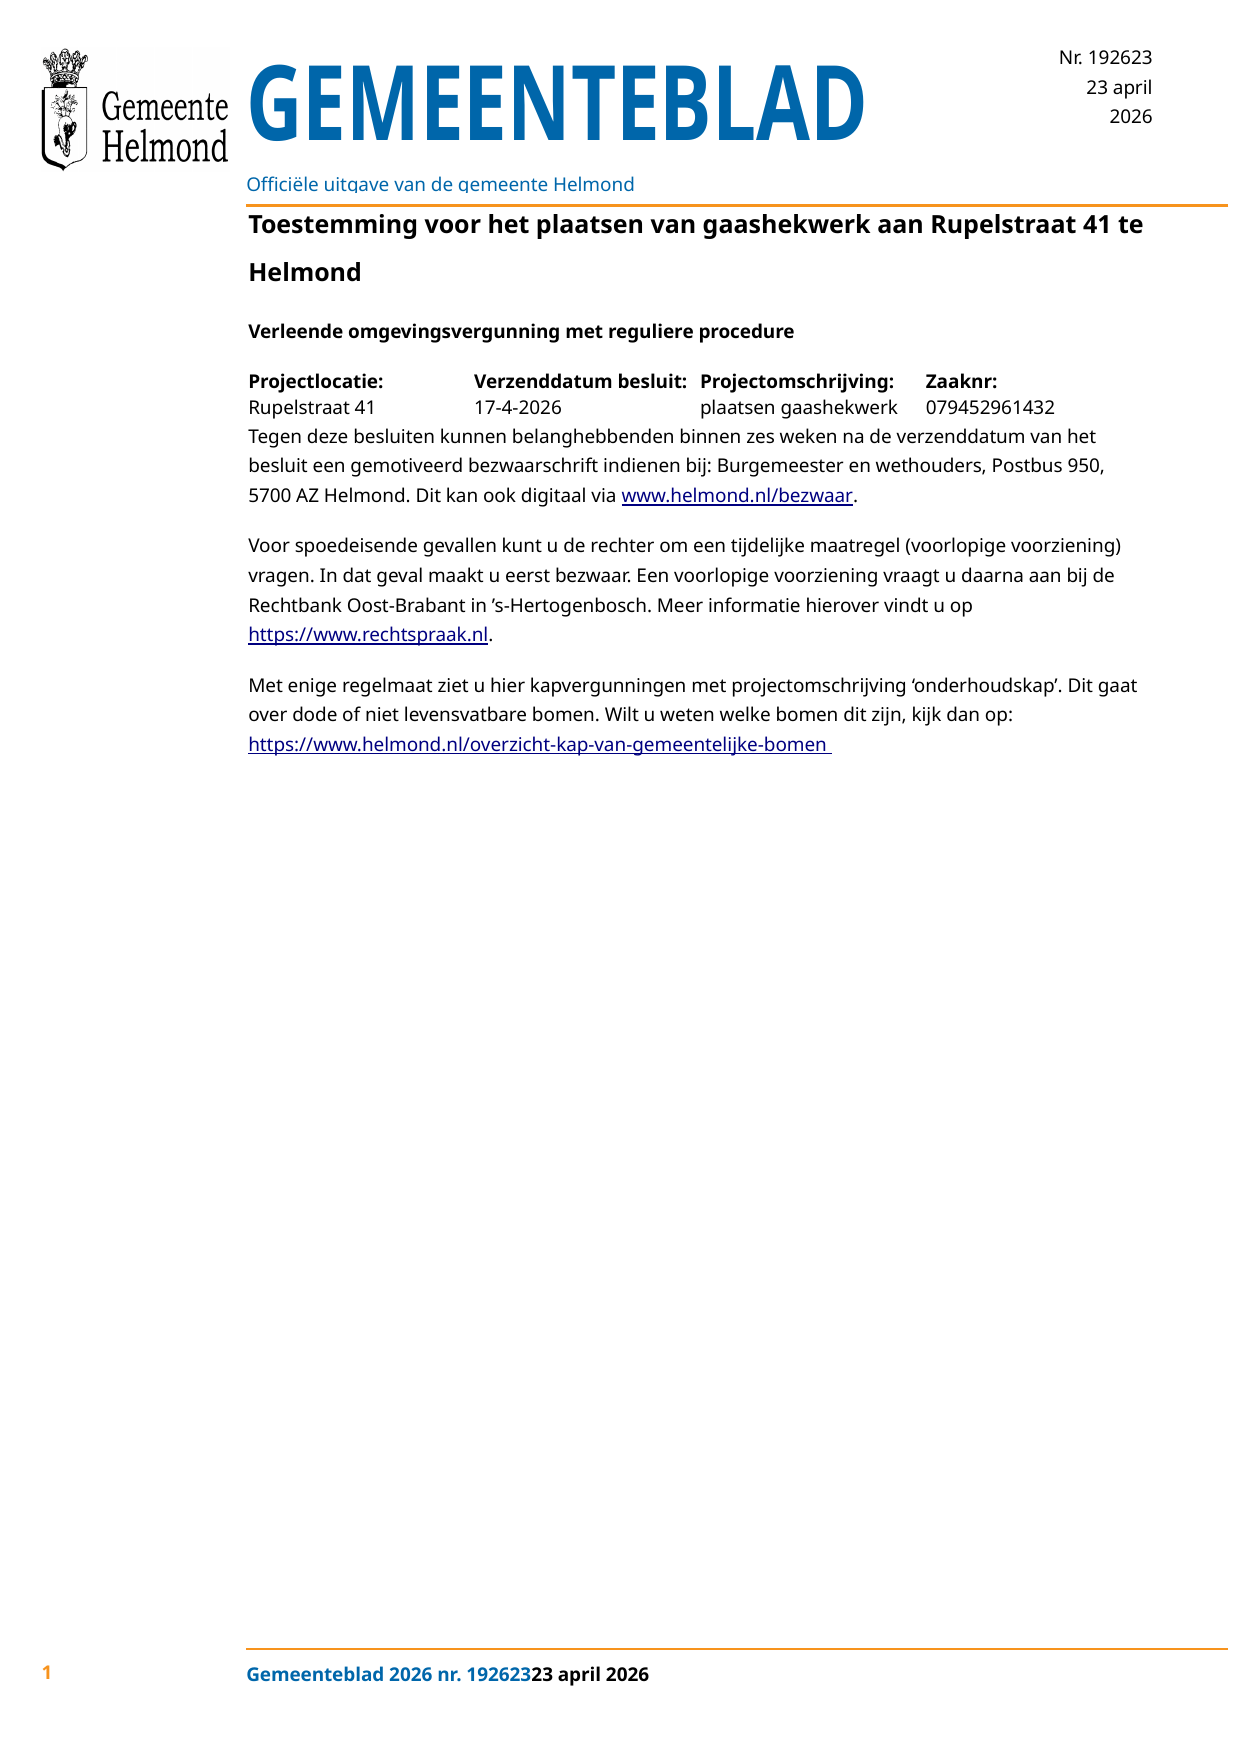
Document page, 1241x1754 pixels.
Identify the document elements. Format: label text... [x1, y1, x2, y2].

text Verleende omgevingsvergunning met reguliere procedure [248, 318, 1152, 344]
text Toestemming voor het plaatsen van gaashekwerk aan Rupelstraat 41 te Helmond [248, 207, 1152, 288]
table_cell 17-4-2026 [474, 394, 700, 420]
table_header Verzenddatum besluit: [474, 369, 700, 394]
table_cell Rupelstraat 41 [248, 394, 474, 420]
text Voor spoedeisende gevallen kunt u de rechter om een tijdelijke maatregel (voorlopige voorziening) vragen. In dat geval maakt u eerst bezwaar. Een voorlopige voorziening vraagt u daarna aan bij de Rechtbank Oost-Brabant in ’s-Hertogenbosch. Meer informatie hierover vindt u op https://www.rechtspraak.nl. [248, 533, 1152, 647]
table_header Projectlocatie: [248, 369, 474, 394]
table_header Zaaknr: [926, 369, 1152, 394]
picture [41, 47, 231, 172]
table_header Projectomschrijving: [700, 369, 926, 394]
text Tegen deze besluiten kunnen belanghebbenden binnen zes weken na de verzenddatum van het besluit een gemotiveerd bezwaarschrift indienen bij: Burgemeester en wethouders, Postbus 950, 5700 AZ Helmond. Dit kan ook digitaal via www.helmond.nl/bezwaar. [248, 423, 1152, 508]
text Met enige regelmaat ziet u hier kapvergunningen met projectomschrijving ‘onderhoudskap’. Dit gaat over dode of niet levensvatbare bomen. Wilt u weten welke bomen dit zijn, kijk dan op: https://www.helmond.nl/overzicht-kap-van-gemeentelijke-bomen [248, 672, 1152, 757]
table_cell plaatsen gaashekwerk [700, 394, 926, 420]
table_cell 079452961432 [926, 394, 1152, 420]
